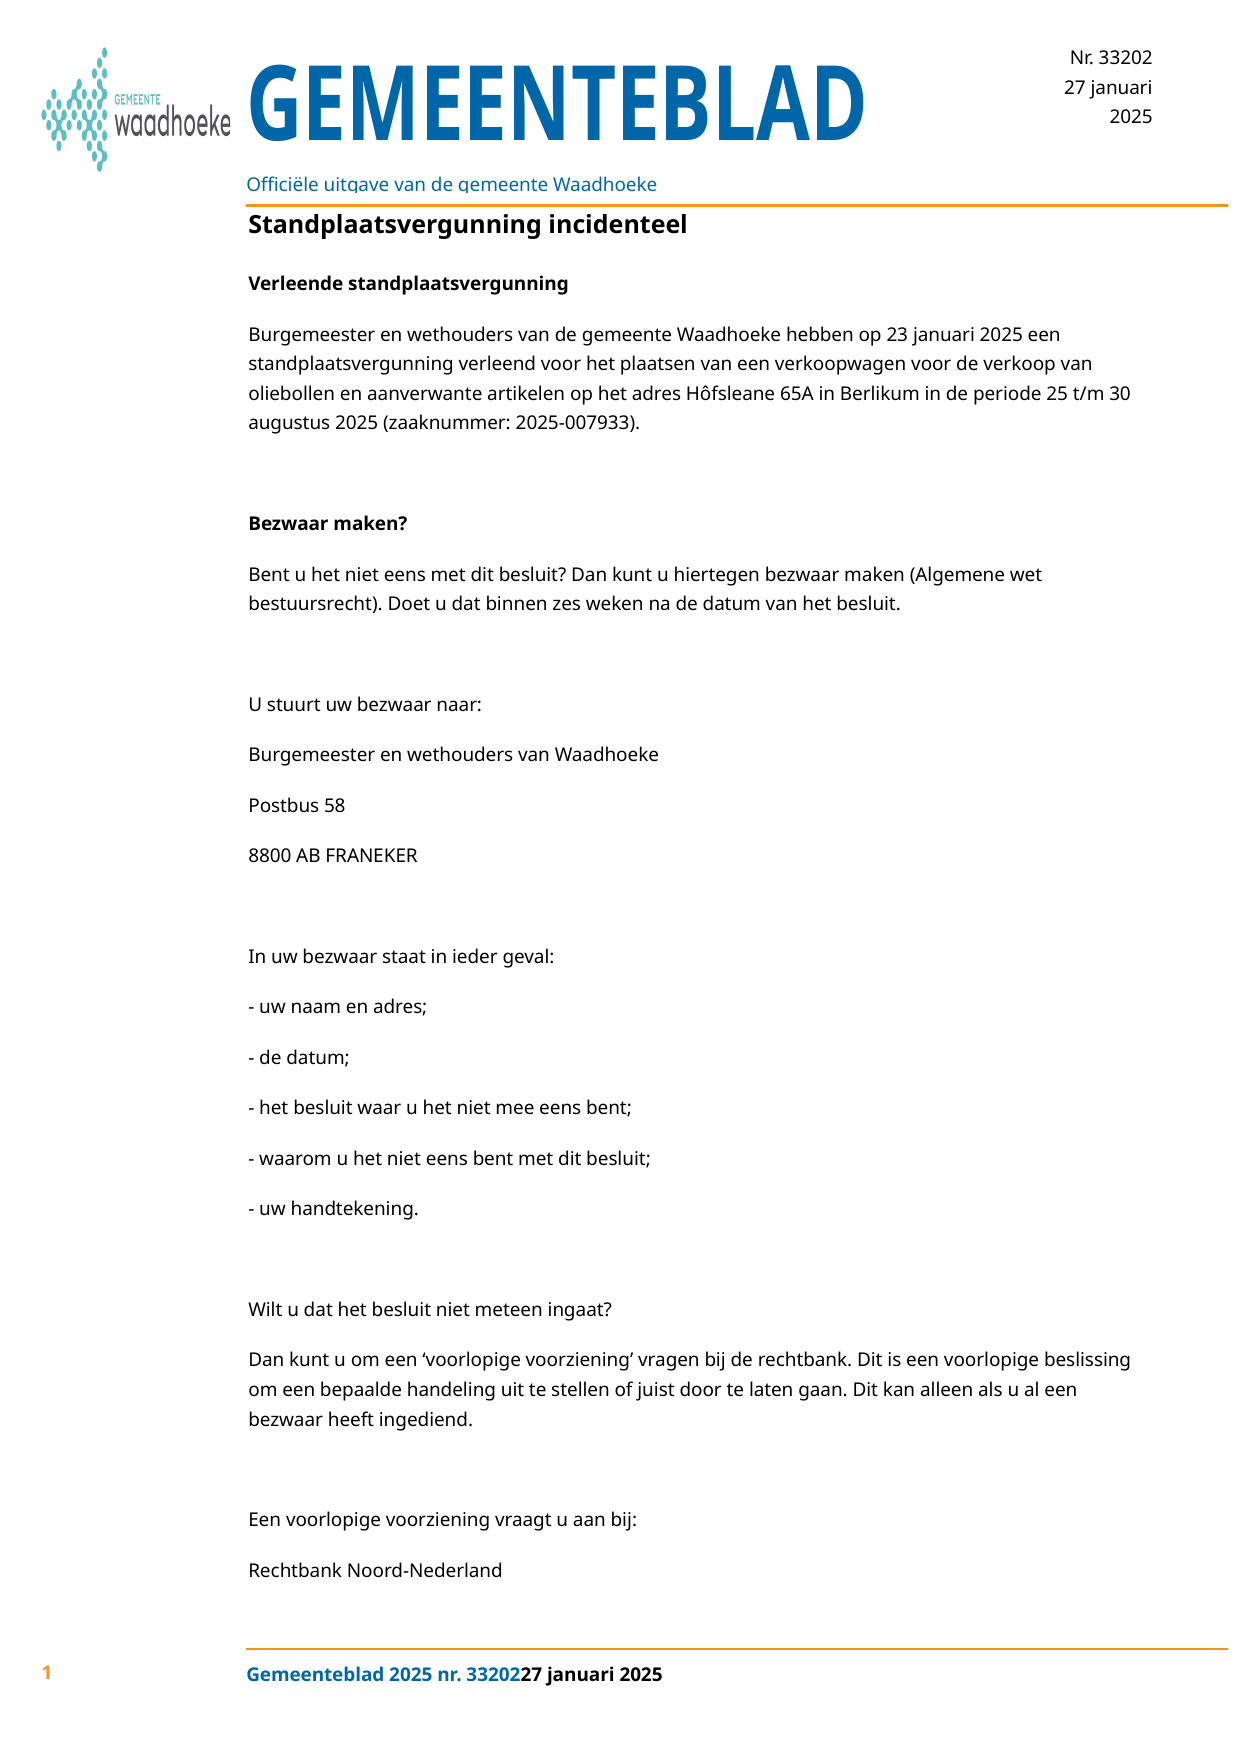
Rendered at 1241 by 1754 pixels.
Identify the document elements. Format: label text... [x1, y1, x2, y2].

text - uw handtekening. [248, 1195, 1152, 1221]
text In uw bezwaar staat in ieder geval: [248, 943, 1152, 969]
text Dan kunt u om een ‘voorlopige voorziening’ vragen bij de rechtbank. Dit is een voorlopige beslissing om een bepaalde handeling uit te stellen of juist door te laten gaan. Dit kan alleen als u al een bezwaar heeft ingediend. [248, 1347, 1152, 1431]
text Burgemeester en wethouders van de gemeente Waadhoeke hebben op 23 januari 2025 een standplaatsvergunning verleend voor het plaatsen van een verkoopwagen voor de verkoop van oliebollen en aanverwante artikelen op het adres Hôfsleane 65A in Berlikum in de periode 25 t/m 30 augustus 2025 (zaaknummer: 2025-007933). [248, 321, 1152, 435]
text Bezwaar maken? [248, 510, 1152, 536]
text Wilt u dat het besluit niet meteen ingaat? [248, 1296, 1152, 1322]
text Verleende standplaatsvergunning [248, 270, 1152, 296]
text Standplaatsvergunning incidenteel [248, 207, 1152, 241]
text - waarom u het niet eens bent met dit besluit; [248, 1145, 1152, 1171]
text U stuurt uw bezwaar naar: [248, 691, 1152, 717]
text Bent u het niet eens met dit besluit? Dan kunt u hiertegen bezwaar maken (Algemene wet bestuursrecht). Doet u dat binnen zes weken na de datum van het besluit. [248, 561, 1152, 616]
text Rechtbank Noord-Nederland [248, 1557, 1152, 1583]
text Burgemeester en wethouders van Waadhoeke [248, 742, 1152, 767]
text Postbus 58 [248, 792, 1152, 818]
text Een voorlopige voorziening vraagt u aan bij: [248, 1507, 1152, 1532]
text - uw naam en adres; [248, 994, 1152, 1019]
text - de datum; [248, 1044, 1152, 1070]
picture [41, 47, 231, 172]
text - het besluit waar u het niet mee eens bent; [248, 1094, 1152, 1120]
text 8800 AB FRANEKER [248, 842, 1152, 868]
